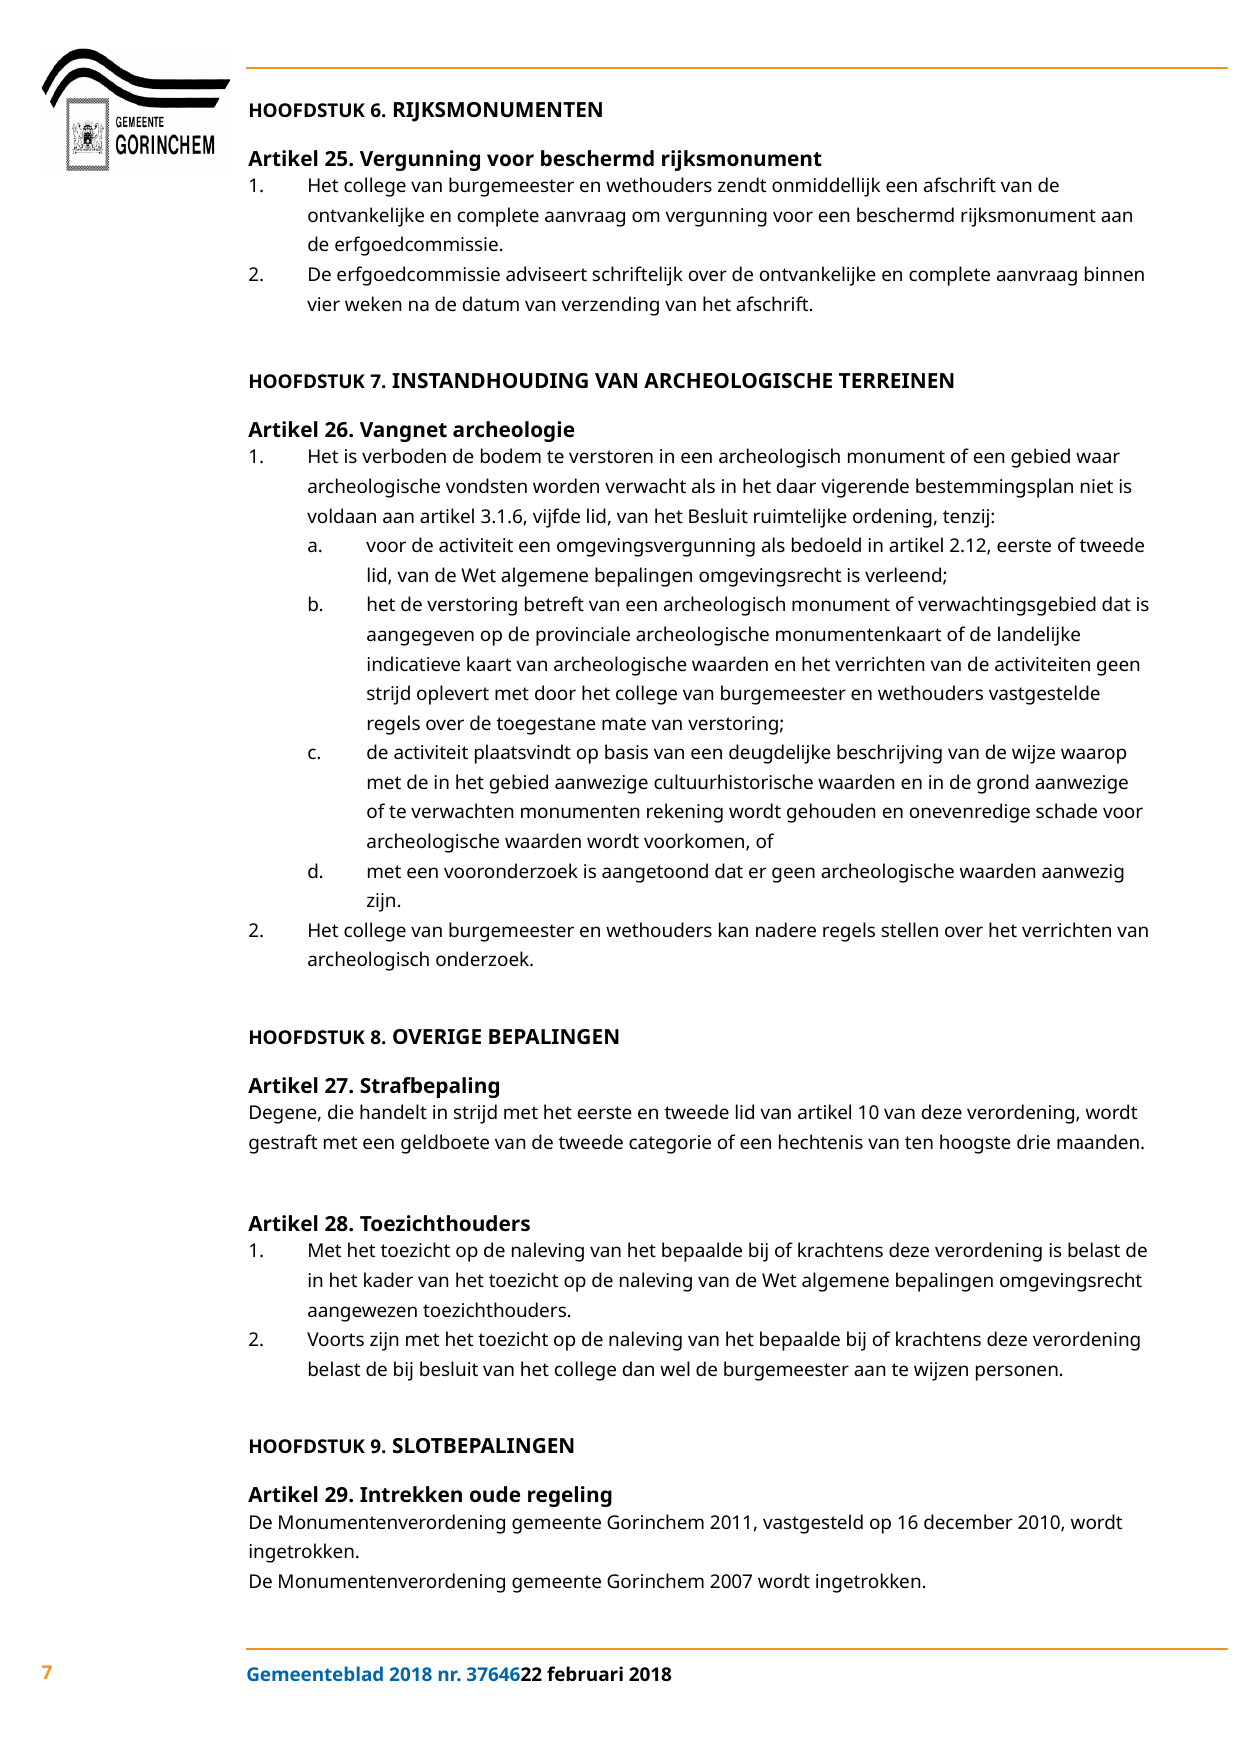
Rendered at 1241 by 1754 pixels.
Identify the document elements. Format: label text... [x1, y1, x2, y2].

list Met het toezicht op de naleving van het bepaalde bij of krachtens deze verordening is belast de in het kader van het toezicht op de naleving van de Wet algemene bepalingen omgevingsrecht aangewezen toezichthouders. [248, 1238, 1152, 1322]
text Artikel 29. Intrekken oude regeling [248, 1480, 1152, 1509]
list het de verstoring betreft van een archeologisch monument of verwachtingsgebied dat is aangegeven op de provinciale archeologische monumentenkaart of de landelijke indicatieve kaart van archeologische waarden en het verrichten van de activiteiten geen strijd oplevert met door het college van burgemeester en wethouders vastgestelde regels over de toegestane mate van verstoring; [307, 592, 1152, 736]
text De Monumentenverordening gemeente Gorinchem 2007 wordt ingetrokken. [248, 1568, 1152, 1594]
list voor de activiteit een omgevingsvergunning als bedoeld in artikel 2.12, eerste of tweede lid, van de Wet algemene bepalingen omgevingsrecht is verleend; [307, 532, 1152, 588]
list met een vooronderzoek is aangetoond dat er geen archeologische waarden aanwezig zijn. [307, 858, 1152, 913]
text Artikel 28. Toezichthouders [248, 1209, 1152, 1238]
text HOOFDSTUK 8. OVERIGE BEPALINGEN [248, 1022, 1152, 1050]
picture [41, 47, 231, 172]
text Degene, die handelt in strijd met het eerste en tweede lid van artikel 10 van deze verordening, wordt gestraft met een geldboete van de tweede categorie of een hechtenis van ten hoogste drie maanden. [248, 1099, 1152, 1155]
list de activiteit plaatsvindt op basis van een deugdelijke beschrijving van de wijze waarop met de in het gebied aanwezige cultuurhistorische waarden en in de grond aanwezige of te verwachten monumenten rekening wordt gehouden en onevenredige schade voor archeologische waarden wordt voorkomen, of [307, 739, 1152, 854]
list Het college van burgemeester en wethouders kan nadere regels stellen over het verrichten van archeologisch onderzoek. [248, 917, 1152, 972]
text Artikel 26. Vangnet archeologie [248, 415, 1152, 444]
text De Monumentenverordening gemeente Gorinchem 2011, vastgesteld op 16 december 2010, wordt ingetrokken. [248, 1509, 1152, 1564]
text HOOFDSTUK 7. INSTANDHOUDING VAN ARCHEOLOGISCHE TERREINEN [248, 366, 1152, 394]
text HOOFDSTUK 6. RIJKSMONUMENTEN [248, 95, 1152, 123]
list Voorts zijn met het toezicht op de naleving van het bepaalde bij of krachtens deze verordening belast de bij besluit van het college dan wel de burgemeester aan te wijzen personen. [248, 1326, 1152, 1382]
text Artikel 25. Vergunning voor beschermd rijksmonument [248, 144, 1152, 172]
text HOOFDSTUK 9. SLOTBEPALINGEN [248, 1431, 1152, 1459]
text Artikel 27. Strafbepaling [248, 1071, 1152, 1099]
list Het college van burgemeester en wethouders zendt onmiddellijk een afschrift van de ontvankelijke en complete aanvraag om vergunning voor een beschermd rijksmonument aan de erfgoedcommissie. [248, 172, 1152, 257]
list Het is verboden de bodem te verstoren in een archeologisch monument of een gebied waar archeologische vondsten worden verwacht als in het daar vigerende bestemmingsplan niet is voldaan aan artikel 3.1.6, vijfde lid, van het Besluit ruimtelijke ordening, tenzij: [248, 444, 1152, 529]
list De erfgoedcommissie adviseert schriftelijk over de ontvankelijke en complete aanvraag binnen vier weken na de datum van verzending van het afschrift. [248, 261, 1152, 317]
